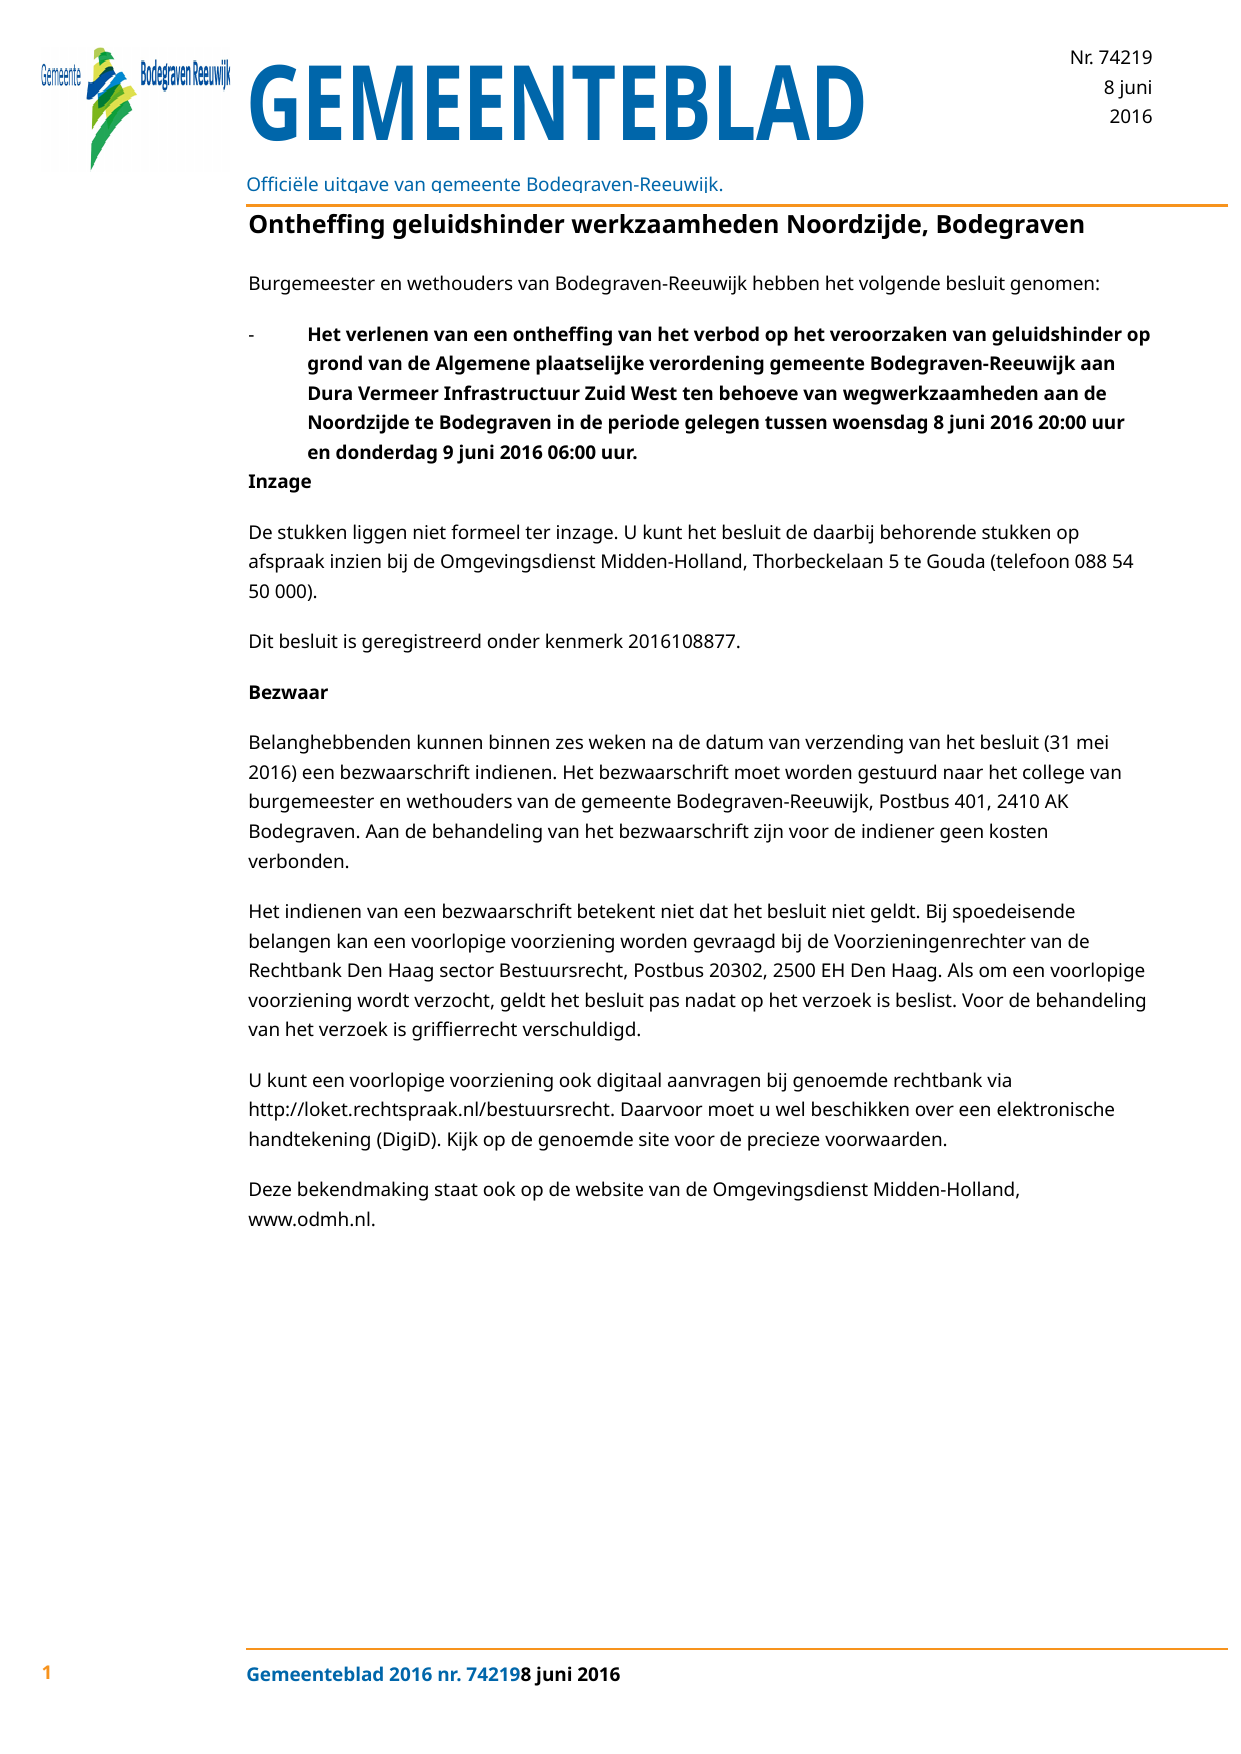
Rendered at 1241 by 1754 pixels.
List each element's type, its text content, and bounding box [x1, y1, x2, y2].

text Ontheffing geluidshinder werkzaamheden Noordzijde, Bodegraven [248, 207, 1152, 241]
text Bezwaar [248, 679, 1152, 705]
list Het verlenen van een ontheffing van het verbod op het veroorzaken van geluidshinder op grond van de Algemene plaatselijke verordening gemeente Bodegraven-Reeuwijk aan Dura Vermeer Infrastructuur Zuid West ten behoeve van wegwerkzaamheden aan de Noordzijde te Bodegraven in de periode gelegen tussen woensdag 8 juni 2016 20:00 uur en donderdag 9 juni 2016 06:00 uur. [248, 321, 1152, 465]
picture [41, 47, 231, 172]
text U kunt een voorlopige voorziening ook digitaal aanvragen bij genoemde rechtbank via http://loket.rechtspraak.nl/bestuursrecht. Daarvoor moet u wel beschikken over een elektronische handtekening (DigiD). Kijk op de genoemde site voor de precieze voorwaarden. [248, 1067, 1152, 1152]
text Deze bekendmaking staat ook op de website van de Omgevingsdienst Midden-Holland, www.odmh.nl. [248, 1177, 1152, 1232]
text Het indienen van een bezwaarschrift betekent niet dat het besluit niet geldt. Bij spoedeisende belangen kan een voorlopige voorziening worden gevraagd bij de Voorzieningenrechter van de Rechtbank Den Haag sector Bestuursrecht, Postbus 20302, 2500 EH Den Haag. Als om een voorlopige voorziening wordt verzocht, geldt het besluit pas nadat op het verzoek is beslist. Voor de behandeling van het verzoek is griffierrecht verschuldigd. [248, 898, 1152, 1042]
text De stukken liggen niet formeel ter inzage. U kunt het besluit de daarbij behorende stukken op afspraak inzien bij de Omgevingsdienst Midden-Holland, Thorbeckelaan 5 te Gouda (telefoon 088 54 50 000). [248, 519, 1152, 604]
text Dit besluit is geregistreerd onder kenmerk 2016108877. [248, 629, 1152, 654]
text Burgemeester en wethouders van Bodegraven-Reeuwijk hebben het volgende besluit genomen: [248, 270, 1152, 296]
text Belanghebbenden kunnen binnen zes weken na de datum van verzending van het besluit (31 mei 2016) een bezwaarschrift indienen. Het bezwaarschrift moet worden gestuurd naar het college van burgemeester en wethouders van de gemeente Bodegraven-Reeuwijk, Postbus 401, 2410 AK Bodegraven. Aan de behandeling van het bezwaarschrift zijn voor de indiener geen kosten verbonden. [248, 729, 1152, 873]
text Inzage [248, 469, 1152, 494]
